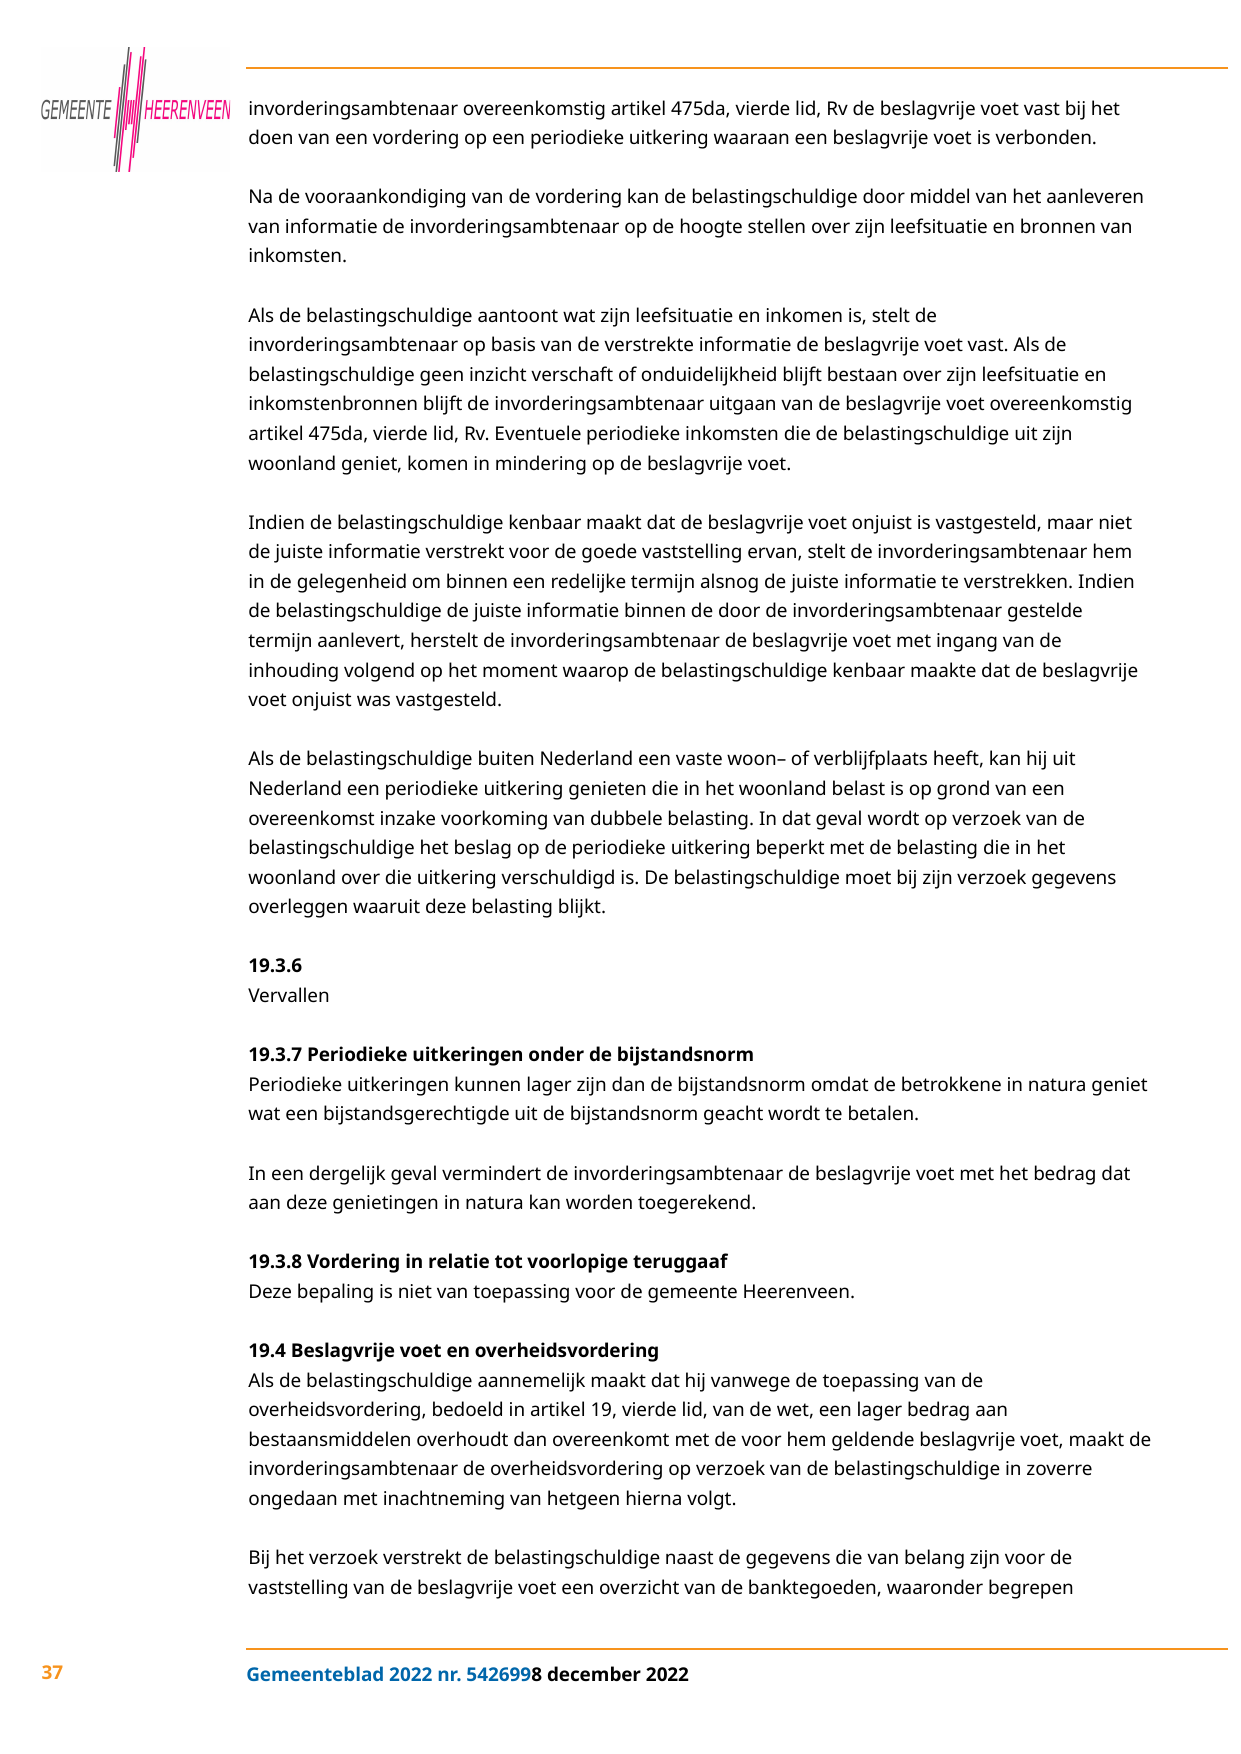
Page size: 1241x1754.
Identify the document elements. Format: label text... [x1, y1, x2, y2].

text Als de belastingschuldige aantoont wat zijn leefsituatie en inkomen is, stelt de invorderingsambtenaar op basis van de verstrekte informatie de beslagvrije voet vast. Als de belastingschuldige geen inzicht verschaft of onduidelijkheid blijft bestaan over zijn leefsituatie en inkomstenbronnen blijft de invorderingsambtenaar uitgaan van de beslagvrije voet overeenkomstig artikel 475da, vierde lid, Rv. Eventuele periodieke inkomsten die de belastingschuldige uit zijn woonland geniet, komen in mindering op de beslagvrije voet. [248, 302, 1152, 476]
text Bij het verzoek verstrekt de belastingschuldige naast de gegevens die van belang zijn voor de vaststelling van de beslagvrije voet een overzicht van de banktegoeden, waaronder begrepen [248, 1544, 1152, 1600]
text 19.3.7 Periodieke uitkeringen onder de bijstandsnorm [248, 1041, 1152, 1067]
text In een dergelijk geval vermindert de invorderingsambtenaar de beslagvrije voet met het bedrag dat aan deze genietingen in natura kan worden toegerekend. [248, 1160, 1152, 1215]
text 19.3.8 Vordering in relatie tot voorlopige teruggaaf [248, 1248, 1152, 1274]
text Als de belastingschuldige aannemelijk maakt dat hij vanwege de toepassing van de overheidsvordering, bedoeld in artikel 19, vierde lid, van de wet, een lager bedrag aan bestaansmiddelen overhoudt dan overeenkomt met de voor hem geldende beslagvrije voet, maakt de invorderingsambtenaar de overheidsvordering op verzoek van de belastingschuldige in zoverre ongedaan met inachtneming van hetgeen hierna volgt. [248, 1367, 1152, 1511]
text Periodieke uitkeringen kunnen lager zijn dan de bijstandsnorm omdat de betrokkene in natura geniet wat een bijstandsgerechtigde uit de bijstandsnorm geacht wordt te betalen. [248, 1071, 1152, 1126]
text 19.4 Beslagvrije voet en overheidsvordering [248, 1337, 1152, 1363]
text Na de vooraankondiging van de vordering kan de belastingschuldige door middel van het aanleveren van informatie de invorderingsambtenaar op de hoogte stellen over zijn leefsituatie en bronnen van inkomsten. [248, 183, 1152, 268]
text Vervallen [248, 982, 1152, 1008]
text Indien de belastingschuldige kenbaar maakt dat de beslagvrije voet onjuist is vastgesteld, maar niet de juiste informatie verstrekt voor de goede vaststelling ervan, stelt de invorderingsambtenaar hem in de gelegenheid om binnen een redelijke termijn alsnog de juiste informatie te verstrekken. Indien de belastingschuldige de juiste informatie binnen de door de invorderingsambtenaar gestelde termijn aanlevert, herstelt de invorderingsambtenaar de beslagvrije voet met ingang van de inhouding volgend op het moment waarop de belastingschuldige kenbaar maakte dat de beslagvrije voet onjuist was vastgesteld. [248, 509, 1152, 712]
text invorderingsambtenaar overeenkomstig artikel 475da, vierde lid, Rv de beslagvrije voet vast bij het doen van een vordering op een periodieke uitkering waaraan een beslagvrije voet is verbonden. [248, 95, 1152, 150]
text Als de belastingschuldige buiten Nederland een vaste woon– of verblijfplaats heeft, kan hij uit Nederland een periodieke uitkering genieten die in het woonland belast is op grond van een overeenkomst inzake voorkoming van dubbele belasting. In dat geval wordt op verzoek van de belastingschuldige het beslag op de periodieke uitkering beperkt met de belasting die in het woonland over die uitkering verschuldigd is. De belastingschuldige moet bij zijn verzoek gegevens overleggen waaruit deze belasting blijkt. [248, 746, 1152, 919]
picture [41, 47, 231, 172]
text 19.3.6 [248, 953, 1152, 978]
text Deze bepaling is niet van toepassing voor de gemeente Heerenveen. [248, 1278, 1152, 1304]
